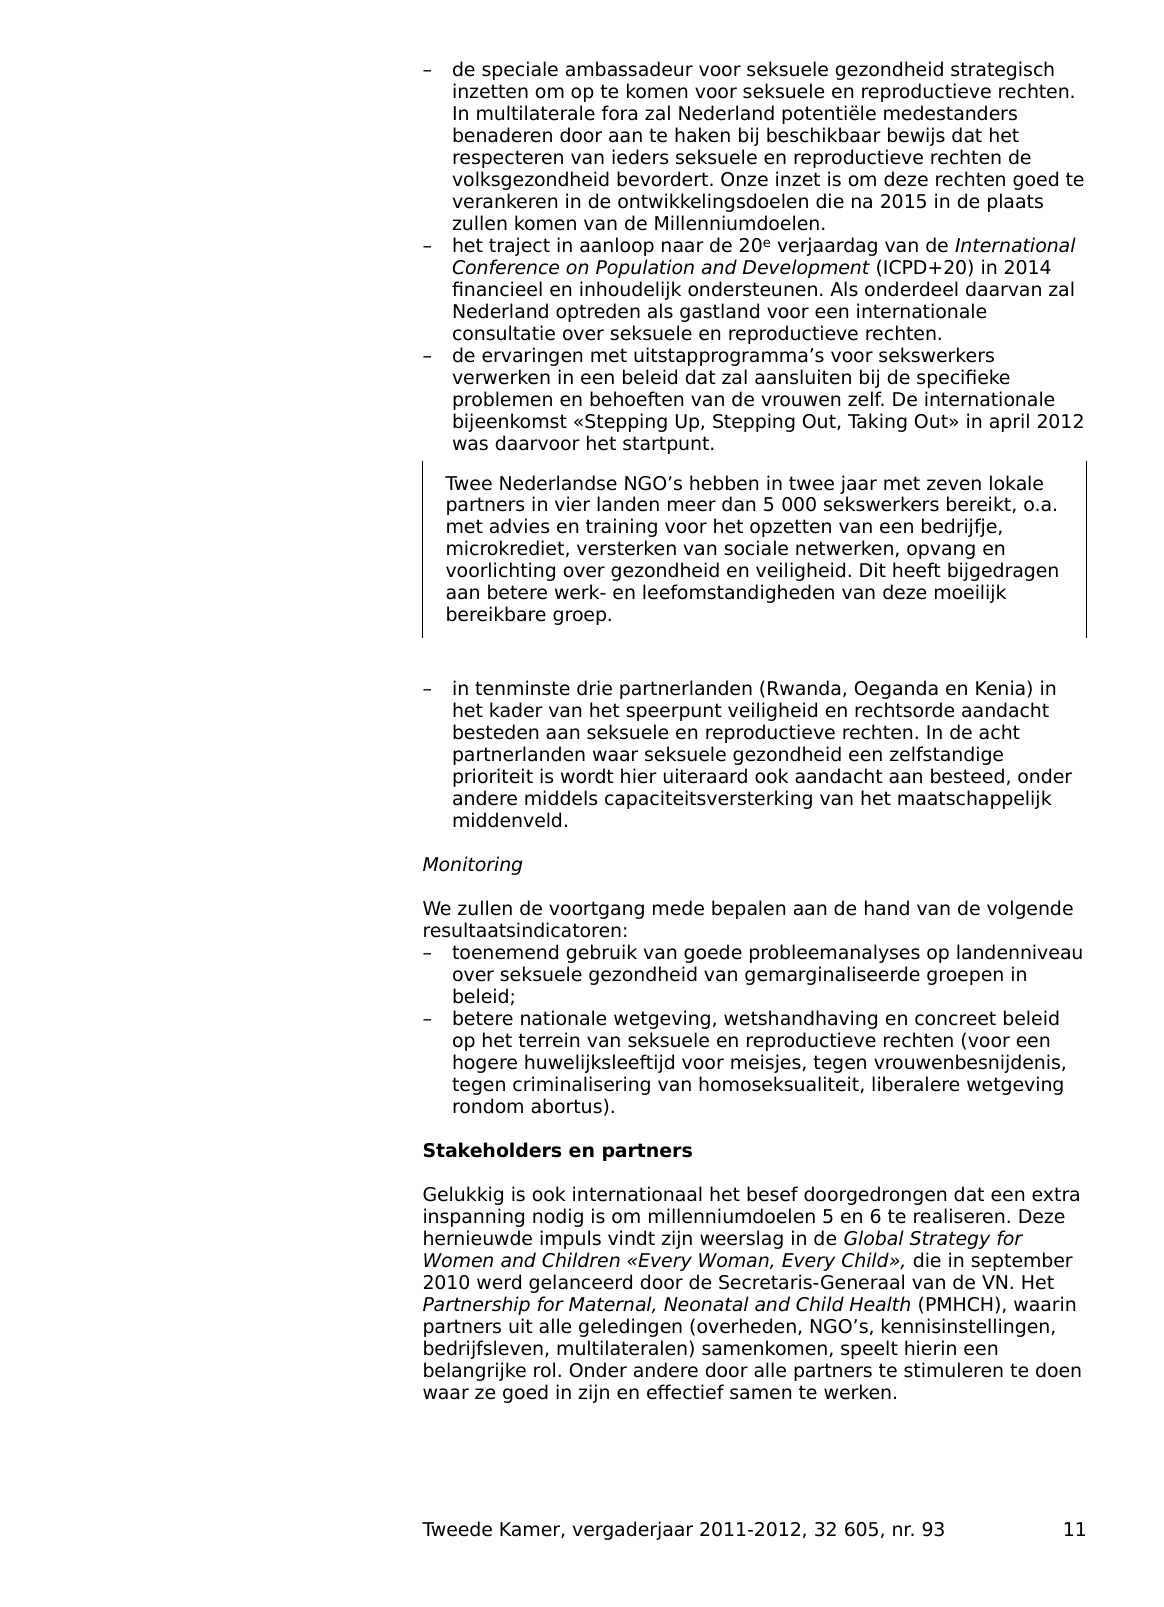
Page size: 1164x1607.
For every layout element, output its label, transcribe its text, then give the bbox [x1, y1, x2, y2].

text – betere nationale wetgeving, wetshandhaving en concreet beleid op het terrein van seksuele en reproductieve rechten (voor een hogere huwelijksleeftijd voor meisjes, tegen vrouwenbesnijdenis, tegen criminalisering van homoseksualiteit, liberalere wetgeving rondom abortus). [422, 1008, 1087, 1118]
text – de ervaringen met uitstapprogramma’s voor sekswerkers verwerken in een beleid dat zal aansluiten bij de specifieke problemen en behoeften van de vrouwen zelf. De internationale bijeenkomst «Stepping Up, Stepping Out, Taking Out» in april 2012 was daarvoor het startpunt. [422, 345, 1087, 455]
text Gelukkig is ook internationaal het besef doorgedrongen dat een extra inspanning nodig is om millenniumdoelen 5 en 6 te realiseren. Deze hernieuwde impuls vindt zijn weerslag in de Global Strategy for Women and Children «Every Woman, Every Child», die in september 2010 werd gelanceerd door de Secretaris-Generaal van de VN. Het Partnership for Maternal, Neonatal and Child Health (PMHCH), waarin partners uit alle geledingen (overheden, NGO’s, kennisinstellingen, bedrijfsleven, multilateralen) samenkomen, speelt hierin een belangrijke rol. Onder andere door alle partners te stimuleren te doen waar ze goed in zijn en effectief samen te werken. [422, 1184, 1087, 1404]
subtitle Monitoring [422, 854, 1087, 876]
text – in tenminste drie partnerlanden (Rwanda, Oeganda en Kenia) in het kader van het speerpunt veiligheid en rechtsorde aandacht besteden aan seksuele en reproductieve rechten. In de acht partnerlanden waar seksuele gezondheid een zelfstandige prioriteit is wordt hier uiteraard ook aandacht aan besteed, onder andere middels capaciteitsversterking van het maatschappelijk middenveld. [422, 678, 1087, 832]
subtitle Stakeholders en partners [422, 1140, 1087, 1162]
text – het traject in aanloop naar de 20e verjaardag van de International Conference on Population and Development (ICPD+20) in 2014 financieel en inhoudelijk ondersteunen. Als onderdeel daarvan zal Nederland optreden als gastland voor een internationale consultatie over seksuele en reproductieve rechten. [422, 235, 1087, 345]
text We zullen de voortgang mede bepalen aan de hand van de volgende resultaatsindicatoren: [422, 898, 1087, 942]
table_header Twee Nederlandse NGO’s hebben in twee jaar met zeven lokale partners in vier landen meer dan 5 000 sekswerkers bereikt, o.a. met advies en training voor het opzetten van een bedrijfje, microkrediet, versterken van sociale netwerken, opvang en voorlichting over gezondheid en veiligheid. Dit heeft bijgedragen aan betere werk- en leefomstandigheden van deze moeilijk bereikbare groep. [423, 461, 1086, 638]
text – toenemend gebruik van goede probleemanalyses op landenniveau over seksuele gezondheid van gemarginaliseerde groepen in beleid; [422, 942, 1087, 1008]
text – de speciale ambassadeur voor seksuele gezondheid strategisch inzetten om op te komen voor seksuele en reproductieve rechten. In multilaterale fora zal Nederland potentiële medestanders benaderen door aan te haken bij beschikbaar bewijs dat het respecteren van ieders seksuele en reproductieve rechten de volksgezondheid bevordert. Onze inzet is om deze rechten goed te verankeren in de ontwikkelingsdoelen die na 2015 in de plaats zullen komen van de Millenniumdoelen. [422, 59, 1087, 235]
